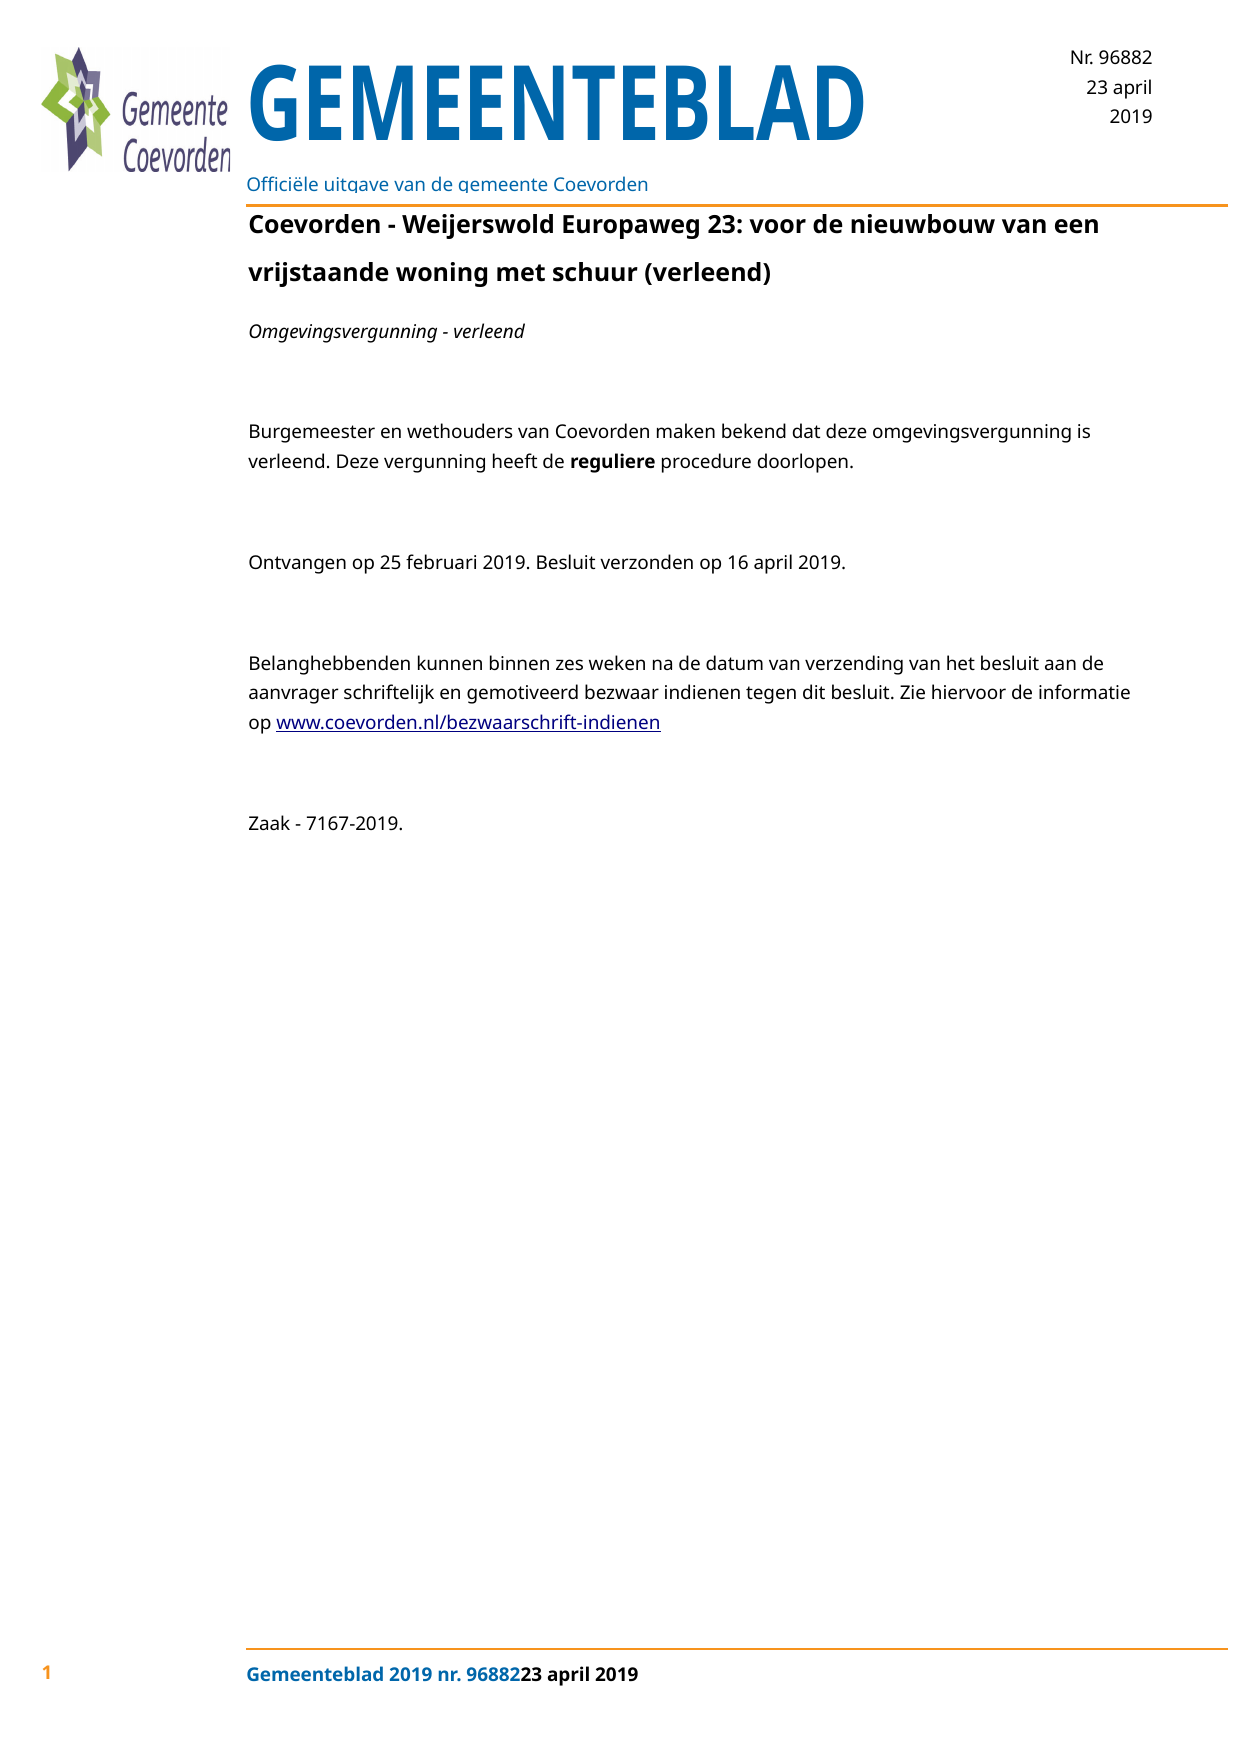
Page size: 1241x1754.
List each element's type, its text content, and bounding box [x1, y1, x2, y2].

text Omgevingsvergunning - verleend [248, 318, 1152, 344]
text Ontvangen op 25 februari 2019. Besluit verzonden op 16 april 2019. [248, 549, 1152, 575]
text Zaak - 7167-2019. [248, 810, 1152, 836]
text Coevorden - Weijerswold Europaweg 23: voor de nieuwbouw van een vrijstaande woning met schuur (verleend) [248, 207, 1152, 288]
text Belanghebbenden kunnen binnen zes weken na de datum van verzending van het besluit aan de aanvrager schriftelijk en gemotiveerd bezwaar indienen tegen dit besluit. Zie hiervoor de informatie op www.coevorden.nl/bezwaarschrift-indienen [248, 650, 1152, 735]
picture [41, 47, 231, 172]
text Burgemeester en wethouders van Coevorden maken bekend dat deze omgevingsvergunning is verleend. Deze vergunning heeft de reguliere procedure doorlopen. [248, 419, 1152, 474]
